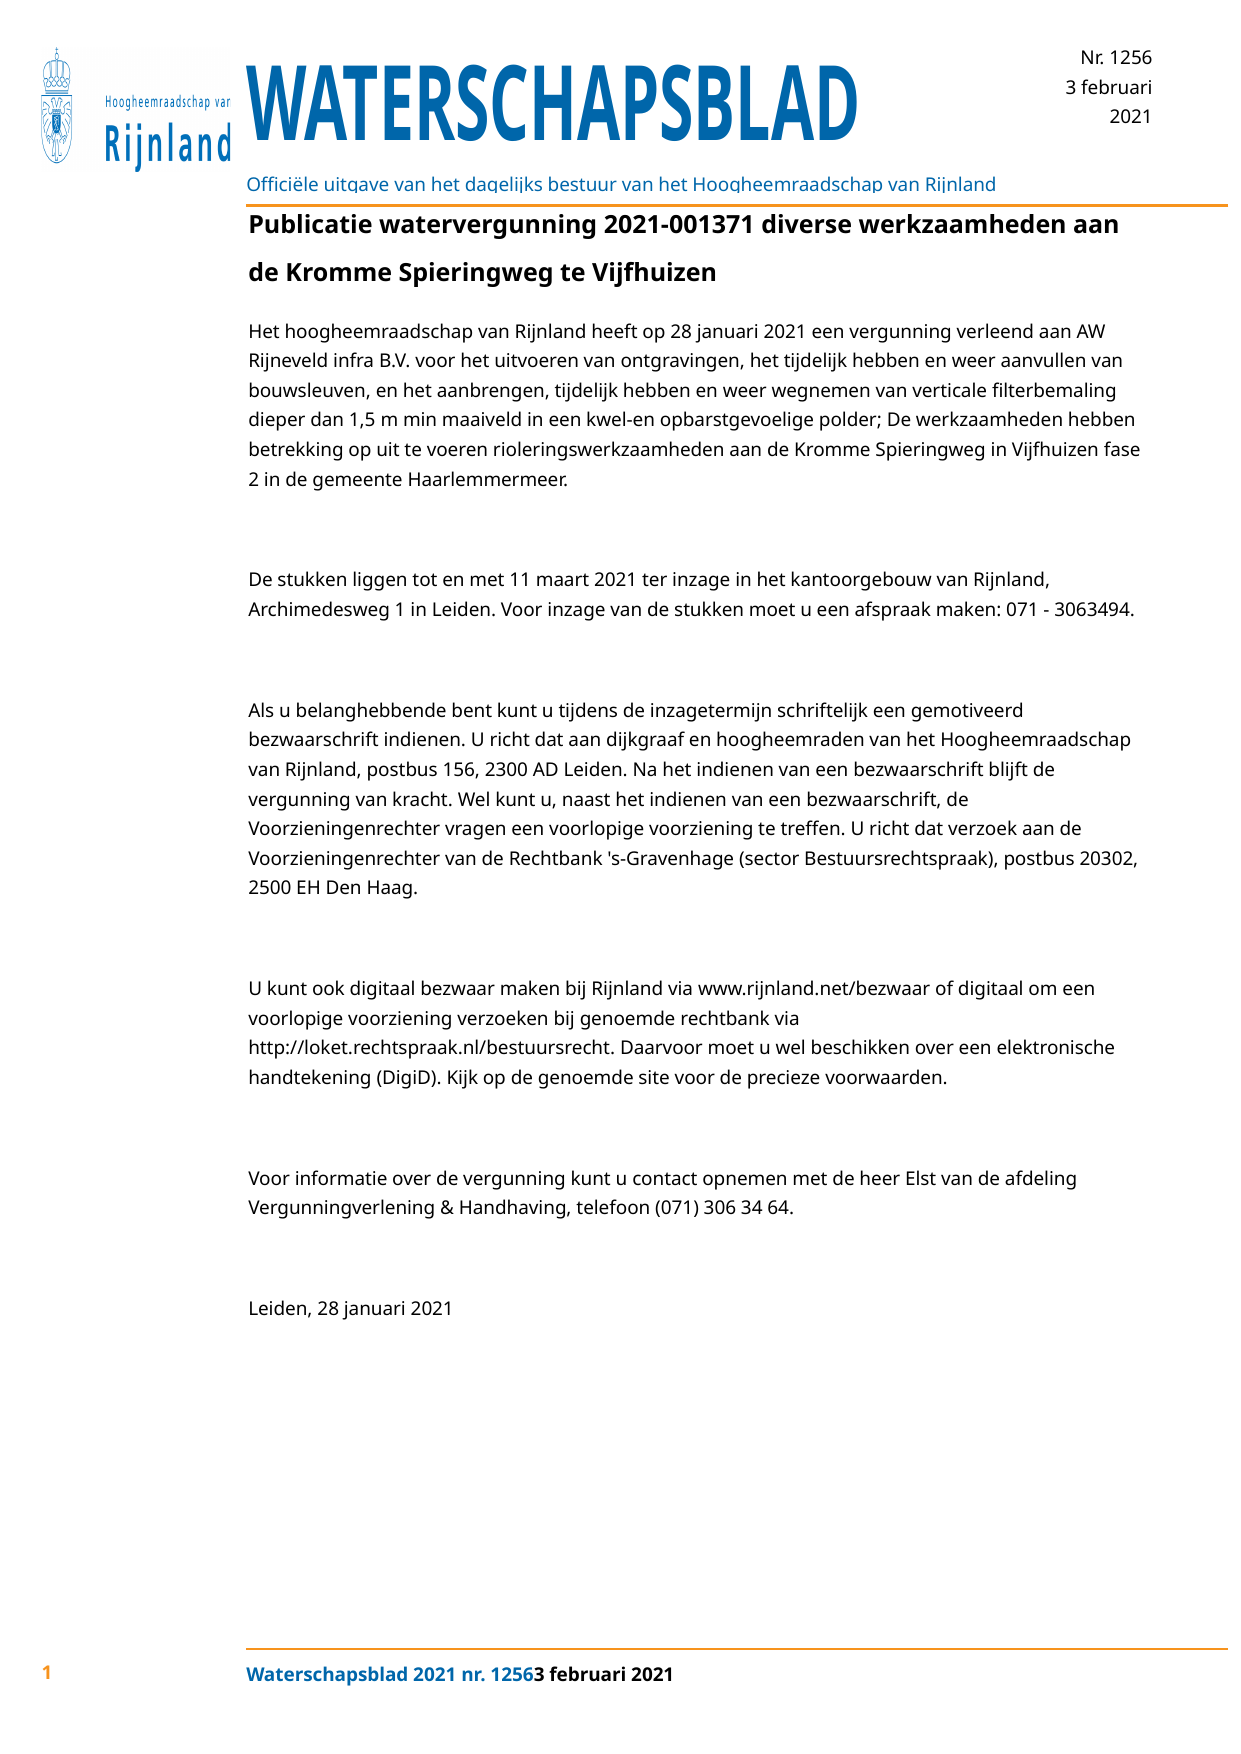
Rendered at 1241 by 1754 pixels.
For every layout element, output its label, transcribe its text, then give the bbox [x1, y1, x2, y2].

text Publicatie watervergunning 2021-001371 diverse werkzaamheden aan de Kromme Spieringweg te Vijfhuizen [248, 207, 1152, 288]
picture [41, 47, 231, 172]
text De stukken liggen tot en met 11 maart 2021 ter inzage in het kantoorgebouw van Rijnland, Archimedesweg 1 in Leiden. Voor inzage van de stukken moet u een afspraak maken: 071 - 3063494. [248, 567, 1152, 622]
text U kunt ook digitaal bezwaar maken bij Rijnland via www.rijnland.net/bezwaar of digitaal om een voorlopige voorziening verzoeken bij genoemde rechtbank via http://loket.rechtspraak.nl/bestuursrecht. Daarvoor moet u wel beschikken over een elektronische handtekening (DigiD). Kijk op de genoemde site voor de precieze voorwaarden. [248, 975, 1152, 1090]
text Leiden, 28 januari 2021 [248, 1295, 1152, 1321]
text Het hoogheemraadschap van Rijnland heeft op 28 januari 2021 een vergunning verleend aan AW Rijneveld infra B.V. voor het uitvoeren van ontgravingen, het tijdelijk hebben en weer aanvullen van bouwsleuven, en het aanbrengen, tijdelijk hebben en weer wegnemen van verticale filterbemaling dieper dan 1,5 m min maaiveld in een kwel-en opbarstgevoelige polder; De werkzaamheden hebben betrekking op uit te voeren rioleringswerkzaamheden aan de Kromme Spieringweg in Vijfhuizen fase 2 in de gemeente Haarlemmermeer. [248, 318, 1152, 492]
text Als u belanghebbende bent kunt u tijdens de inzagetermijn schriftelijk een gemotiveerd bezwaarschrift indienen. U richt dat aan dijkgraaf en hoogheemraden van het Hoogheemraadschap van Rijnland, postbus 156, 2300 AD Leiden. Na het indienen van een bezwaarschrift blijft de vergunning van kracht. Wel kunt u, naast het indienen van een bezwaarschrift, de Voorzieningenrechter vragen een voorlopige voorziening te treffen. U richt dat verzoek aan de Voorzieningenrechter van de Rechtbank 's-Gravenhage (sector Bestuursrechtspraak), postbus 20302, 2500 EH Den Haag. [248, 697, 1152, 900]
text Voor informatie over de vergunning kunt u contact opnemen met de heer Elst van de afdeling Vergunningverlening & Handhaving, telefoon (071) 306 34 64. [248, 1165, 1152, 1220]
